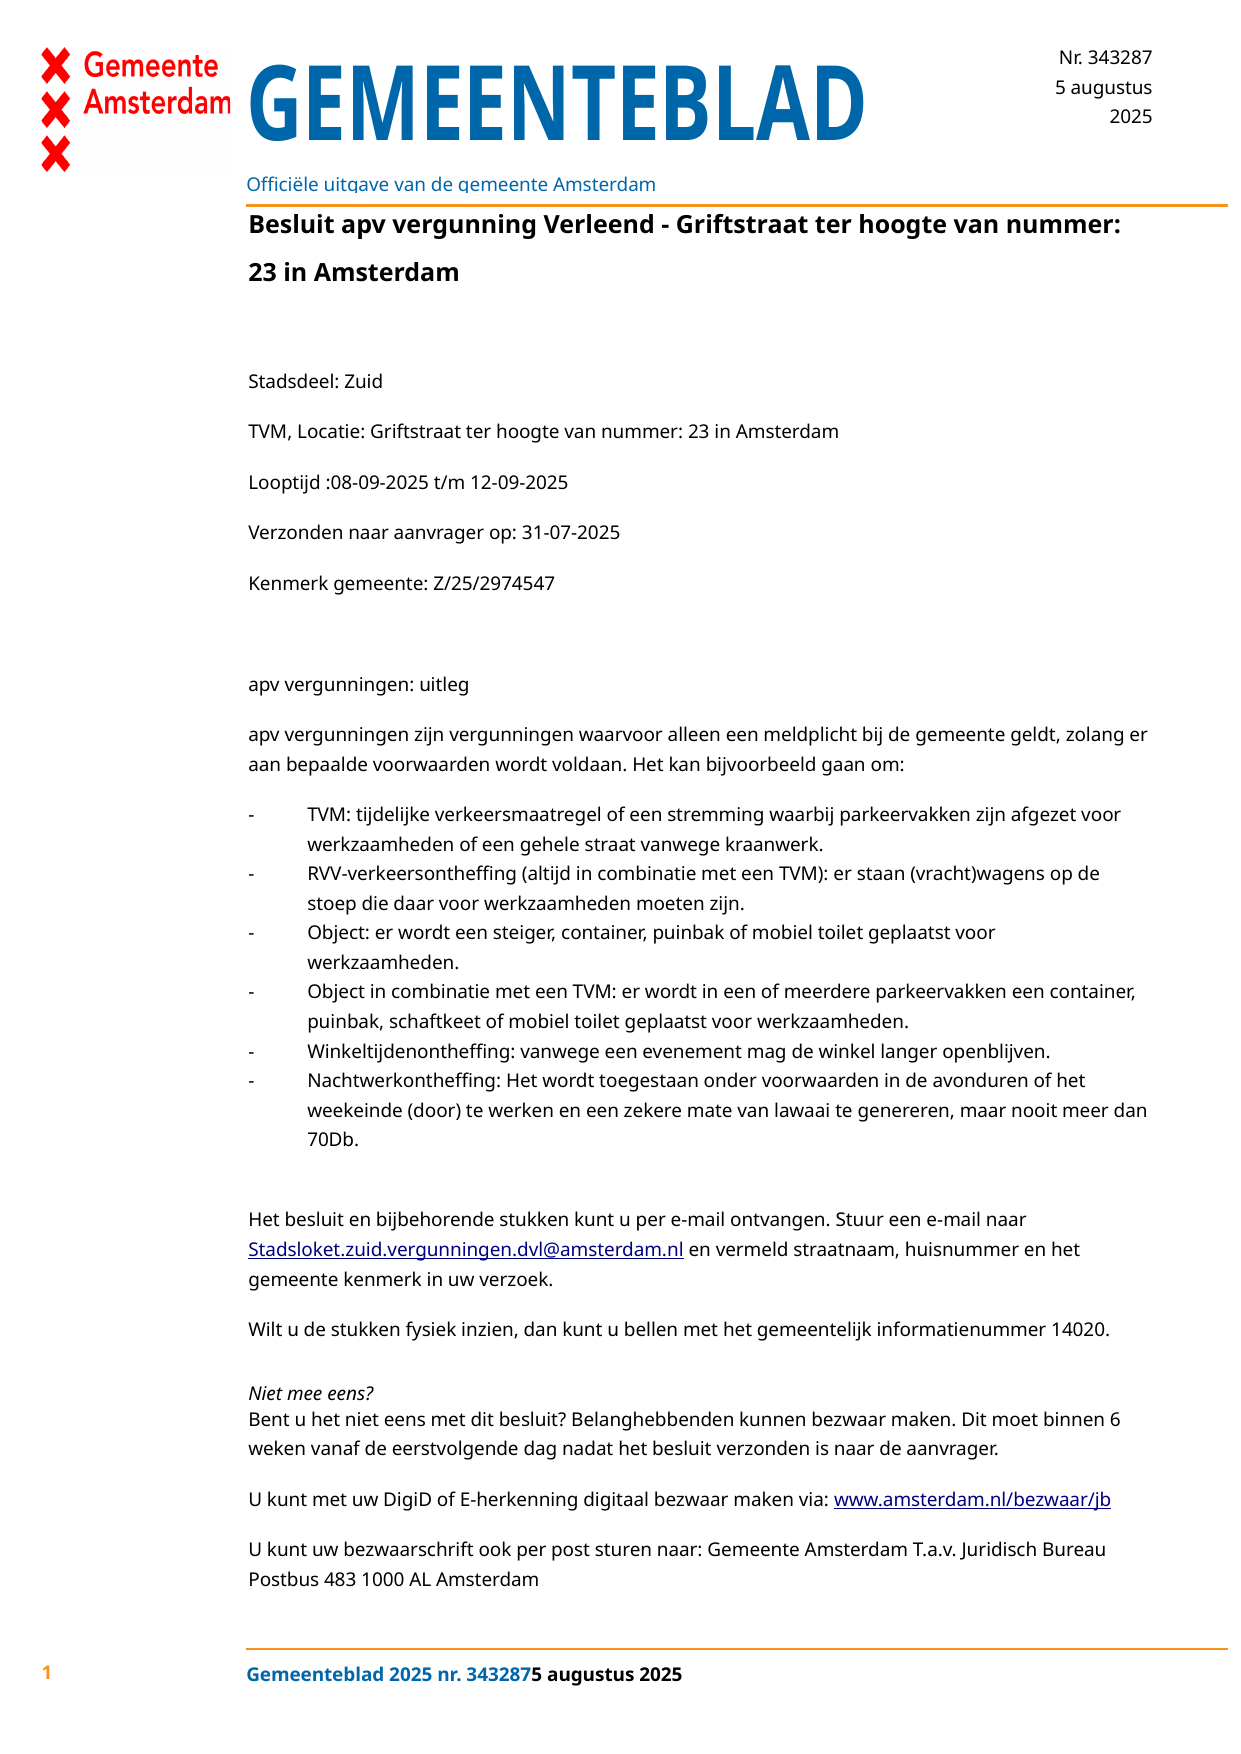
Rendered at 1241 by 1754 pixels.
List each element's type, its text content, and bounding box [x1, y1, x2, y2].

list RVV-verkeersontheffing (altijd in combinatie met een TVM): er staan (vracht)wagens op de stoep die daar voor werkzaamheden moeten zijn. [248, 860, 1152, 916]
text Besluit apv vergunning Verleend - Griftstraat ter hoogte van nummer: 23 in Amsterdam [248, 207, 1152, 288]
list Winkeltijdenontheffing: vanwege een evenement mag de winkel langer openblijven. [248, 1038, 1152, 1064]
text TVM, Locatie: Griftstraat ter hoogte van nummer: 23 in Amsterdam [248, 419, 1152, 444]
text Wilt u de stukken fysiek inzien, dan kunt u bellen met het gemeentelijk informatienummer 14020. [248, 1316, 1152, 1342]
list TVM: tijdelijke verkeersmaatregel of een stremming waarbij parkeervakken zijn afgezet voor werkzaamheden of een gehele straat vanwege kraanwerk. [248, 801, 1152, 857]
text U kunt met uw DigiD of E-herkenning digitaal bezwaar maken via: www.amsterdam.nl/bezwaar/jb [248, 1486, 1152, 1512]
text Verzonden naar aanvrager op: 31-07-2025 [248, 519, 1152, 545]
list Object: er wordt een steiger, container, puinbak of mobiel toilet geplaatst voor werkzaamheden. [248, 919, 1152, 975]
text apv vergunningen: uitleg [248, 671, 1152, 697]
text Kenmerk gemeente: Z/25/2974547 [248, 570, 1152, 596]
text Niet mee eens? [248, 1380, 1152, 1406]
text Het besluit en bijbehorende stukken kunt u per e-mail ontvangen. Stuur een e-mail naar Stadsloket.zuid.vergunningen.dvl@amsterdam.nl en vermeld straatnaam, huisnummer en het gemeente kenmerk in uw verzoek. [248, 1207, 1152, 1292]
list Object in combinatie met een TVM: er wordt in een of meerdere parkeervakken een container, puinbak, schaftkeet of mobiel toilet geplaatst voor werkzaamheden. [248, 979, 1152, 1034]
text U kunt uw bezwaarschrift ook per post sturen naar: Gemeente Amsterdam T.a.v. Juridisch Bureau Postbus 483 1000 AL Amsterdam [248, 1536, 1152, 1592]
list Nachtwerkontheffing: Het wordt toegestaan onder voorwaarden in de avonduren of het weekeinde (door) te werken en een zekere mate van lawaai te genereren, maar nooit meer dan 70Db. [248, 1067, 1152, 1152]
text Stadsdeel: Zuid [248, 368, 1152, 394]
text Looptijd :08-09-2025 t/m 12-09-2025 [248, 469, 1152, 495]
text Bent u het niet eens met dit besluit? Belanghebbenden kunnen bezwaar maken. Dit moet binnen 6 weken vanaf de eerstvolgende dag nadat het besluit verzonden is naar de aanvrager. [248, 1406, 1152, 1461]
picture [41, 47, 231, 172]
text apv vergunningen zijn vergunningen waarvoor alleen een meldplicht bij de gemeente geldt, zolang er aan bepaalde voorwaarden wordt voldaan. Het kan bijvoorbeeld gaan om: [248, 721, 1152, 777]
